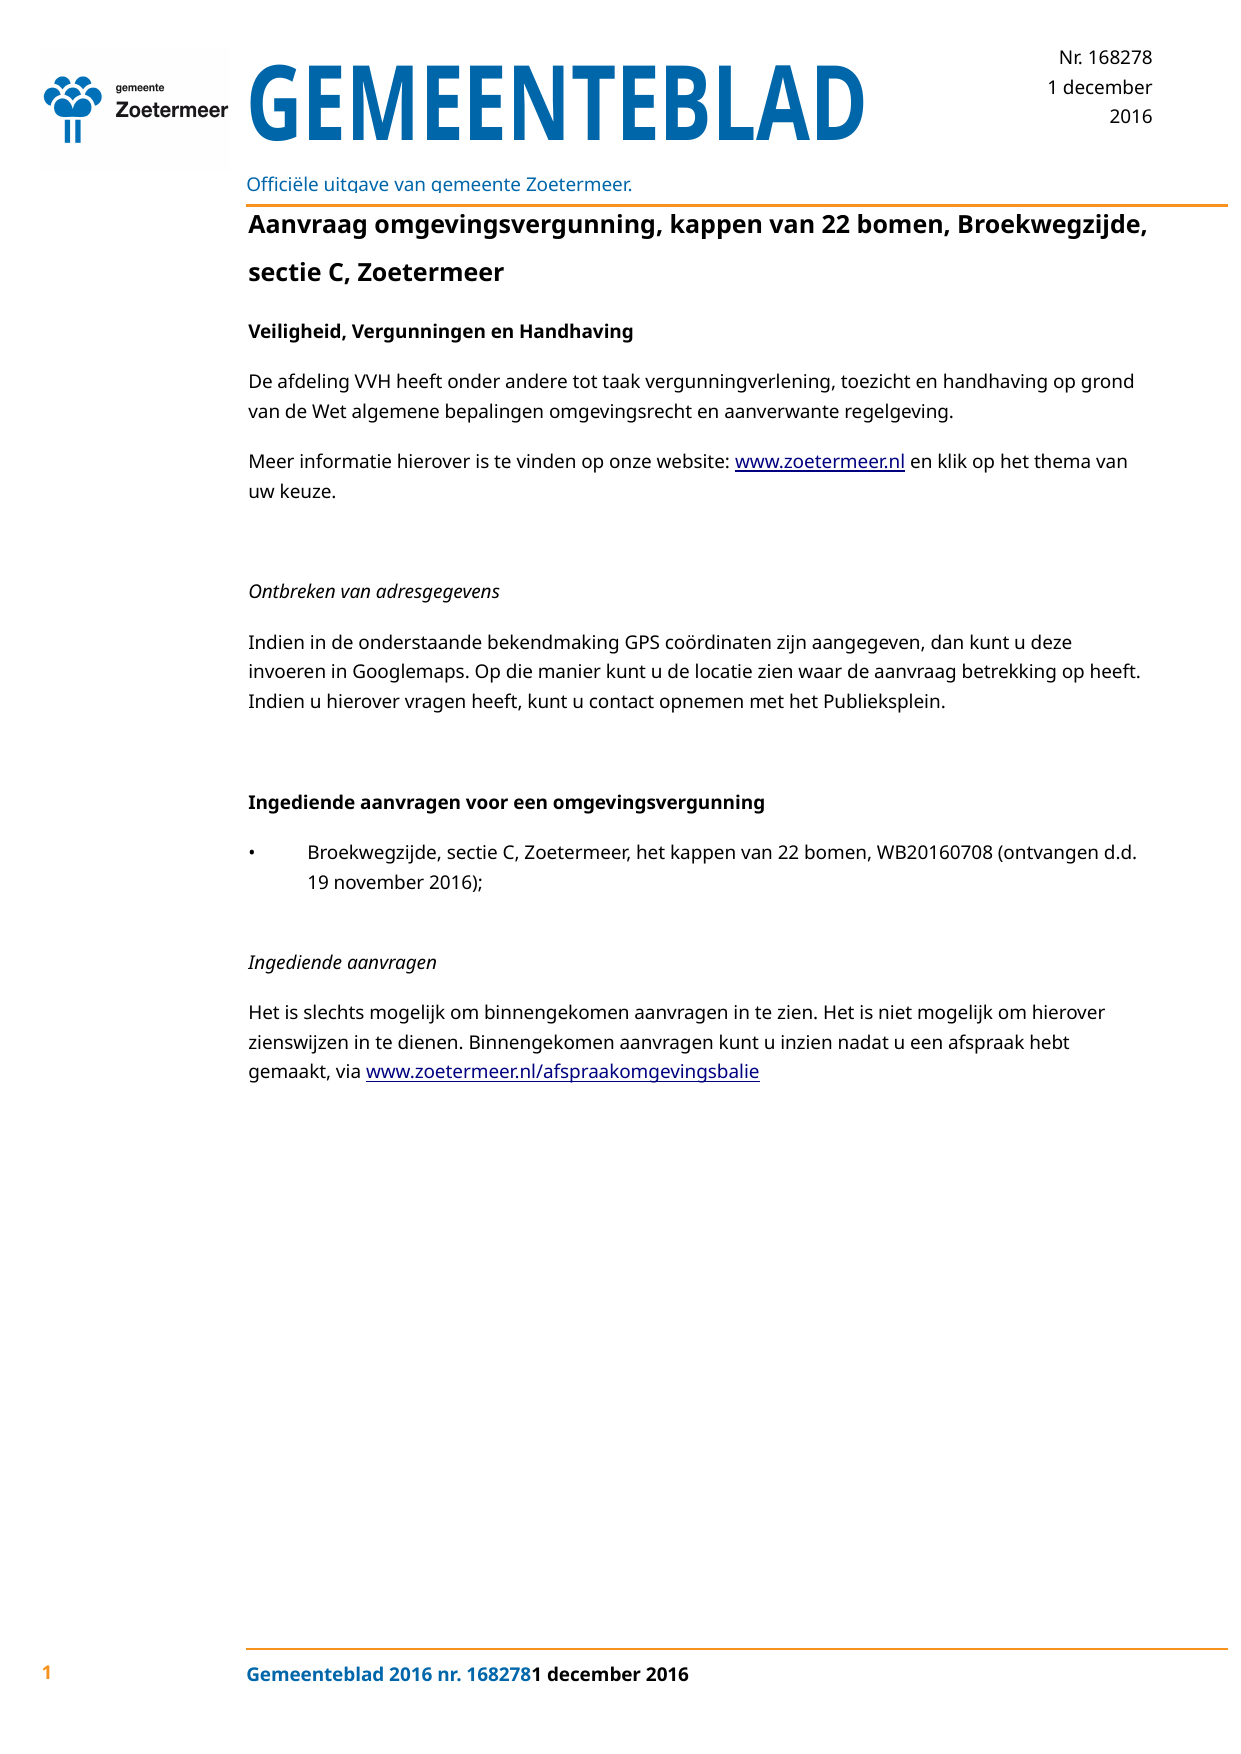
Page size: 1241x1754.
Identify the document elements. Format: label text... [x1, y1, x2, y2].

text Ontbreken van adresgegevens [248, 579, 1152, 604]
text Aanvraag omgevingsvergunning, kappen van 22 bomen, Broekwegzijde, sectie C, Zoetermeer [248, 207, 1152, 288]
text De afdeling VVH heeft onder andere tot taak vergunningverlening, toezicht en handhaving op grond van de Wet algemene bepalingen omgevingsrecht en aanverwante regelgeving. [248, 368, 1152, 424]
text Veiligheid, Vergunningen en Handhaving [248, 318, 1152, 344]
list Broekwegzijde, sectie C, Zoetermeer, het kappen van 22 bomen, WB20160708 (ontvangen d.d. 19 november 2016); [248, 839, 1152, 895]
text Indien in de onderstaande bekendmaking GPS coördinaten zijn aangegeven, dan kunt u deze invoeren in Googlemaps. Op die manier kunt u de locatie zien waar de aanvraag betrekking op heeft. Indien u hierover vragen heeft, kunt u contact opnemen met het Publieksplein. [248, 629, 1152, 714]
text Meer informatie hierover is te vinden op onze website: www.zoetermeer.nl en klik op het thema van uw keuze. [248, 448, 1152, 504]
text Ingediende aanvragen [248, 949, 1152, 975]
text Het is slechts mogelijk om binnengekomen aanvragen in te zien. Het is niet mogelijk om hierover zienswijzen in te dienen. Binnengekomen aanvragen kunt u inzien nadat u een afspraak hebt gemaakt, via www.zoetermeer.nl/afspraakomgevingsbalie [248, 999, 1152, 1084]
picture [41, 47, 231, 172]
text Ingediende aanvragen voor een omgevingsvergunning [248, 789, 1152, 815]
